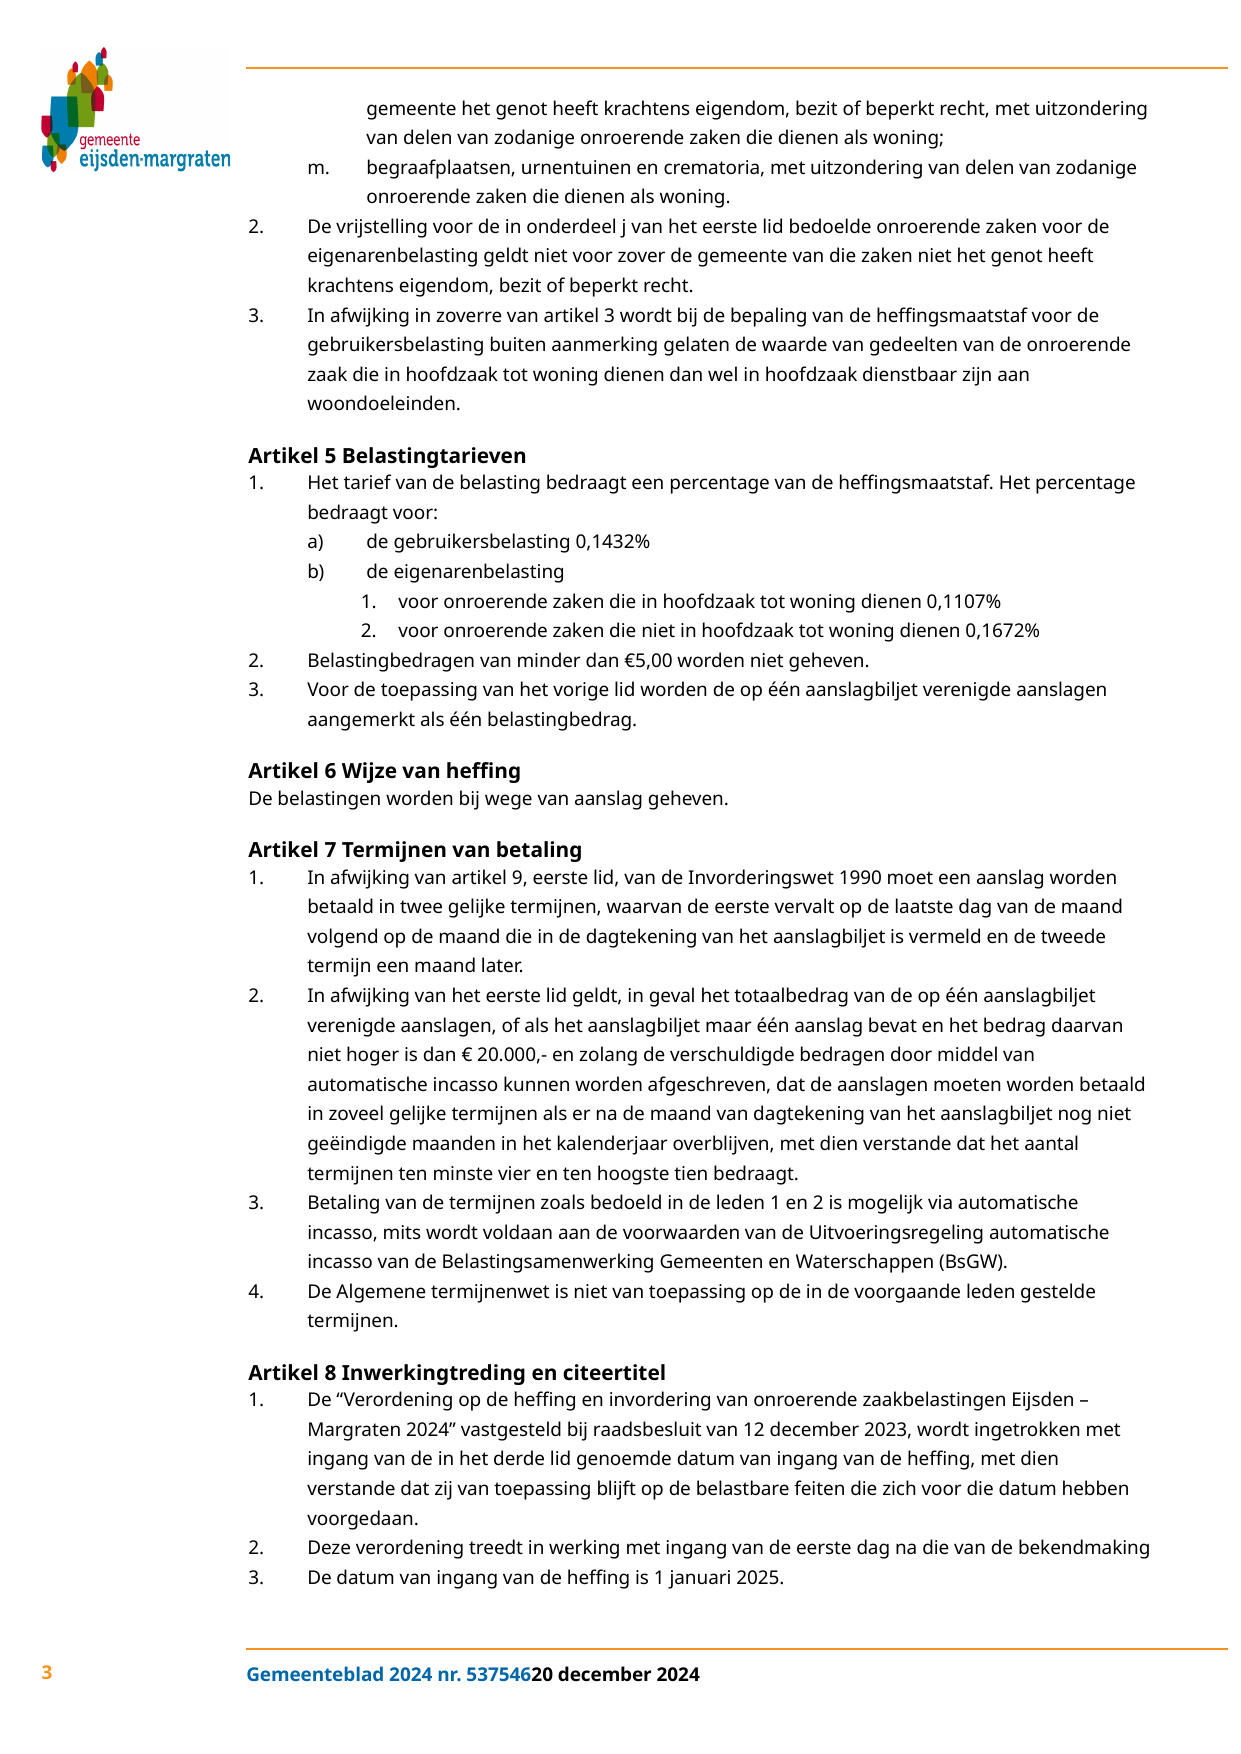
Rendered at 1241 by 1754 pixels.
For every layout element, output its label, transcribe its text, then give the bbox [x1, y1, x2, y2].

list de gebruikersbelasting 0,1432% [307, 529, 1152, 554]
text Artikel 6 Wijze van heffing [248, 757, 1152, 785]
list de eigenarenbelasting [307, 558, 1152, 584]
list De Algemene termijnenwet is niet van toepassing op de in de voorgaande leden gestelde termijnen. [248, 1278, 1152, 1333]
list In afwijking van artikel 9, eerste lid, van de Invorderingswet 1990 moet een aanslag worden betaald in twee gelijke termijnen, waarvan de eerste vervalt op de laatste dag van de maand volgend op de maand die in de dagtekening van het aanslagbiljet is vermeld en de tweede termijn een maand later. [248, 864, 1152, 978]
list De “Verordening op de heffing en invordering van onroerende zaakbelastingen Eijsden – Margraten 2024” vastgesteld bij raadsbesluit van 12 december 2023, wordt ingetrokken met ingang van de in het derde lid genoemde datum van ingang van de heffing, met dien verstande dat zij van toepassing blijft op de belastbare feiten die zich voor die datum hebben voorgedaan. [248, 1386, 1152, 1531]
text Artikel 7 Termijnen van betaling [248, 835, 1152, 864]
list De datum van ingang van de heffing is 1 januari 2025. [248, 1564, 1152, 1590]
list voor onroerende zaken die niet in hoofdzaak tot woning dienen 0,1672% [361, 617, 1152, 643]
list begraafplaatsen, urnentuinen en crematoria, met uitzondering van delen van zodanige onroerende zaken die dienen als woning. [307, 154, 1152, 209]
list Deze verordening treedt in werking met ingang van de eerste dag na die van de bekendmaking [248, 1534, 1152, 1560]
text Artikel 5 Belastingtarieven [248, 441, 1152, 469]
list Voor de toepassing van het vorige lid worden de op één aanslagbiljet verenigde aanslagen aangemerkt als één belastingbedrag. [248, 677, 1152, 732]
list De vrijstelling voor de in onderdeel j van het eerste lid bedoelde onroerende zaken voor de eigenarenbelasting geldt niet voor zover de gemeente van die zaken niet het genot heeft krachtens eigendom, bezit of beperkt recht. [248, 213, 1152, 298]
list voor onroerende zaken die in hoofdzaak tot woning dienen 0,1107% [361, 588, 1152, 613]
list Betaling van de termijnen zoals bedoeld in de leden 1 en 2 is mogelijk via automatische incasso, mits wordt voldaan aan de voorwaarden van de Uitvoeringsregeling automatische incasso van de Belastingsamenwerking Gemeenten en Waterschappen (BsGW). [248, 1189, 1152, 1274]
list gemeente het genot heeft krachtens eigendom, bezit of beperkt recht, met uitzondering van delen van zodanige onroerende zaken die dienen als woning; [307, 95, 1152, 150]
text Artikel 8 Inwerkingtreding en citeertitel [248, 1358, 1152, 1386]
list In afwijking in zoverre van artikel 3 wordt bij de bepaling van de heffingsmaatstaf voor de gebruikersbelasting buiten aanmerking gelaten de waarde van gedeelten van de onroerende zaak die in hoofdzaak tot woning dienen dan wel in hoofdzaak dienstbaar zijn aan woondoeleinden. [248, 302, 1152, 416]
list Het tarief van de belasting bedraagt een percentage van de heffingsmaatstaf. Het percentage bedraagt voor: [248, 469, 1152, 525]
list In afwijking van het eerste lid geldt, in geval het totaalbedrag van de op één aanslagbiljet verenigde aanslagen, of als het aanslagbiljet maar één aanslag bevat en het bedrag daarvan niet hoger is dan € 20.000,- en zolang de verschuldigde bedragen door middel van automatische incasso kunnen worden afgeschreven, dat de aanslagen moeten worden betaald in zoveel gelijke termijnen als er na de maand van dagtekening van het aanslagbiljet nog niet geëindigde maanden in het kalenderjaar overblijven, met dien verstande dat het aantal termijnen ten minste vier en ten hoogste tien bedraagt. [248, 982, 1152, 1185]
picture [41, 47, 231, 172]
text De belastingen worden bij wege van aanslag geheven. [248, 785, 1152, 811]
list Belastingbedragen van minder dan €5,00 worden niet geheven. [248, 647, 1152, 673]
